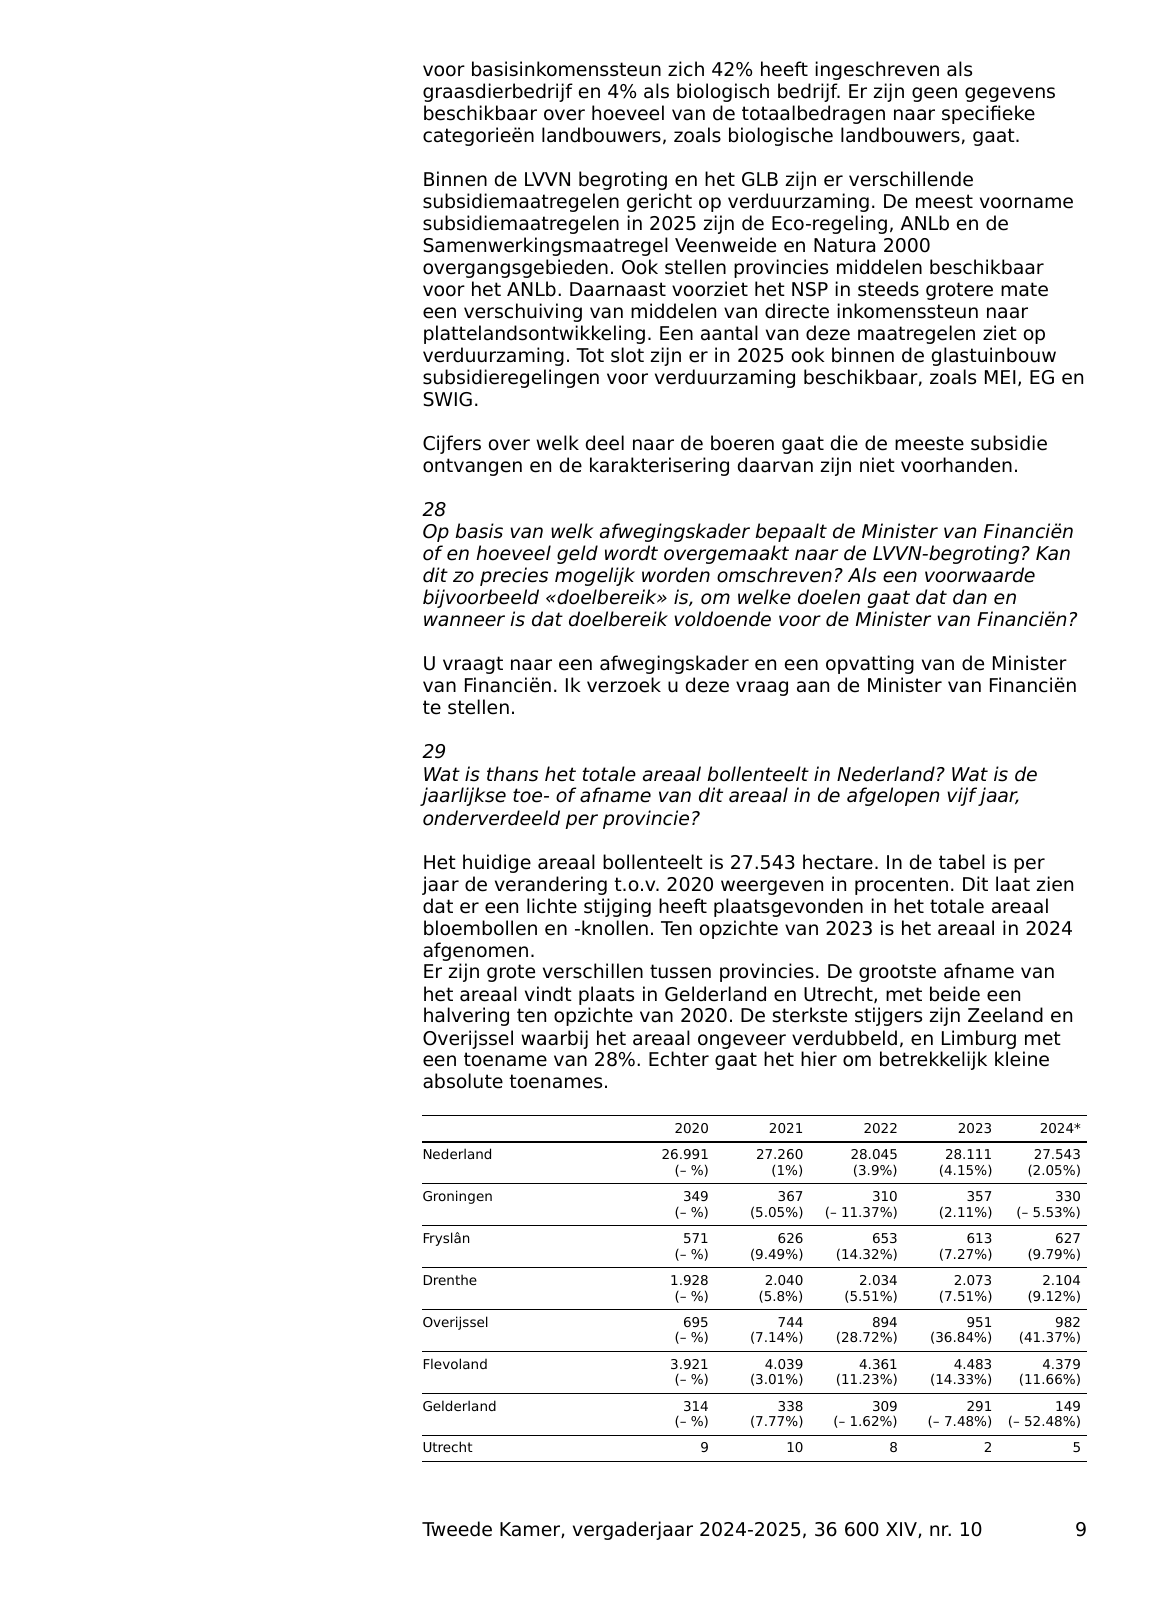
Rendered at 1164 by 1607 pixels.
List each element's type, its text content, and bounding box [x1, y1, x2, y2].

table_header [422, 1116, 620, 1141]
table_header 2024* [998, 1116, 1087, 1141]
table_cell 27.543 (2.05%) [998, 1143, 1087, 1183]
table_cell Overijssel [422, 1310, 620, 1351]
table_cell 2 [904, 1436, 998, 1461]
table_header 2020 [620, 1116, 714, 1141]
table_cell 982 (41.37%) [998, 1310, 1087, 1351]
table_cell 10 [715, 1436, 809, 1461]
text Op basis van welk afwegingskader bepaalt de Minister van Financiën of en hoeveel geld wordt overgemaakt naar de LVVN-begroting? Kan dit zo precies mogelijk worden omschreven? Als een voorwaarde bijvoorbeeld «doelbereik» is, om welke doelen gaat dat dan en wanneer is dat doelbereik voldoende voor de Minister van Financiën? [422, 521, 1087, 631]
table_cell 695 (– %) [620, 1310, 714, 1351]
text U vraagt naar een afwegingskader en een opvatting van de Minister van Financiën. Ik verzoek u deze vraag aan de Minister van Financiën te stellen. [422, 653, 1087, 719]
text Wat is thans het totale areaal bollenteelt in Nederland? Wat is de jaarlijkse toe- of afname van dit areaal in de afgelopen vijf jaar, onderverdeeld per provincie? [422, 763, 1087, 829]
text voor basisinkomenssteun zich 42% heeft ingeschreven als graasdierbedrijf en 4% als biologisch bedrijf. Er zijn geen gegevens beschikbaar over hoeveel van de totaalbedragen naar specifieke categorieën landbouwers, zoals biologische landbouwers, gaat. [422, 59, 1087, 147]
table_cell 8 [809, 1436, 903, 1461]
table_cell 28.045 (3.9%) [809, 1143, 903, 1183]
table_cell 951 (36.84%) [904, 1310, 998, 1351]
table_cell 9 [620, 1436, 714, 1461]
table_cell 291 (– 7.48%) [904, 1394, 998, 1434]
table_cell 2.104 (9.12%) [998, 1268, 1087, 1309]
table_cell 4.483 (14.33%) [904, 1352, 998, 1393]
text Er zijn grote verschillen tussen provincies. De grootste afname van het areaal vindt plaats in Gelderland en Utrecht, met beide een halvering ten opzichte van 2020. De sterkste stijgers zijn Zeeland en Overijssel waarbij het areaal ongeveer verdubbeld, en Limburg met een toename van 28%. Echter gaat het hier om betrekkelijk kleine absolute toenames. [422, 961, 1087, 1093]
table_header 2021 [715, 1116, 809, 1141]
table_cell Groningen [422, 1184, 620, 1225]
text 28 [422, 499, 1087, 521]
table_cell 1.928 (– %) [620, 1268, 714, 1309]
table_cell 2.034 (5.51%) [809, 1268, 903, 1309]
table_cell 26.991 (– %) [620, 1143, 714, 1183]
table_cell Utrecht [422, 1436, 620, 1461]
table_cell 309 (– 1.62%) [809, 1394, 903, 1434]
table_cell 367 (5.05%) [715, 1184, 809, 1225]
table_cell 653 (14.32%) [809, 1226, 903, 1267]
table_cell Nederland [422, 1143, 620, 1183]
table_cell 4.361 (11.23%) [809, 1352, 903, 1393]
table_cell 314 (– %) [620, 1394, 714, 1434]
text Cijfers over welk deel naar de boeren gaat die de meeste subsidie ontvangen en de karakterisering daarvan zijn niet voorhanden. [422, 433, 1087, 477]
table_cell 310 (– 11.37%) [809, 1184, 903, 1225]
table_cell 28.111 (4.15%) [904, 1143, 998, 1183]
table_cell 5 [998, 1436, 1087, 1461]
table_cell Fryslân [422, 1226, 620, 1267]
table_cell 613 (7.27%) [904, 1226, 998, 1267]
text Het huidige areaal bollenteelt is 27.543 hectare. In de tabel is per jaar de verandering t.o.v. 2020 weergeven in procenten. Dit laat zien dat er een lichte stijging heeft plaatsgevonden in het totale areaal bloembollen en -knollen. Ten opzichte van 2023 is het areaal in 2024 afgenomen. [422, 852, 1087, 961]
table_cell 4.379 (11.66%) [998, 1352, 1087, 1393]
text Binnen de LVVN begroting en het GLB zijn er verschillende subsidiemaatregelen gericht op verduurzaming. De meest voorname subsidiemaatregelen in 2025 zijn de Eco-regeling, ANLb en de Samenwerkingsmaatregel Veenweide en Natura 2000 overgangsgebieden. Ook stellen provincies middelen beschikbaar voor het ANLb. Daarnaast voorziet het NSP in steeds grotere mate een verschuiving van middelen van directe inkomenssteun naar plattelandsontwikkeling. Een aantal van deze maatregelen ziet op verduurzaming. Tot slot zijn er in 2025 ook binnen de glastuinbouw subsidieregelingen voor verduurzaming beschikbaar, zoals MEI, EG en SWIG. [422, 169, 1087, 411]
table_cell Flevoland [422, 1352, 620, 1393]
table_cell 4.039 (3.01%) [715, 1352, 809, 1393]
table_cell 349 (– %) [620, 1184, 714, 1225]
table_cell 894 (28.72%) [809, 1310, 903, 1351]
table_cell 626 (9.49%) [715, 1226, 809, 1267]
table_header 2022 [809, 1116, 903, 1141]
table_cell Drenthe [422, 1268, 620, 1309]
table_cell 149 (– 52.48%) [998, 1394, 1087, 1434]
table_cell 2.040 (5.8%) [715, 1268, 809, 1309]
table_cell 330 (– 5.53%) [998, 1184, 1087, 1225]
table_cell 27.260 (1%) [715, 1143, 809, 1183]
text 29 [422, 741, 1087, 763]
table_cell 2.073 (7.51%) [904, 1268, 998, 1309]
table_cell 338 (7.77%) [715, 1394, 809, 1434]
table_cell 744 (7.14%) [715, 1310, 809, 1351]
table_cell 627 (9.79%) [998, 1226, 1087, 1267]
table_header 2023 [904, 1116, 998, 1141]
table_cell 357 (2.11%) [904, 1184, 998, 1225]
table_cell 3.921 (– %) [620, 1352, 714, 1393]
table_cell 571 (– %) [620, 1226, 714, 1267]
table_cell Gelderland [422, 1394, 620, 1434]
